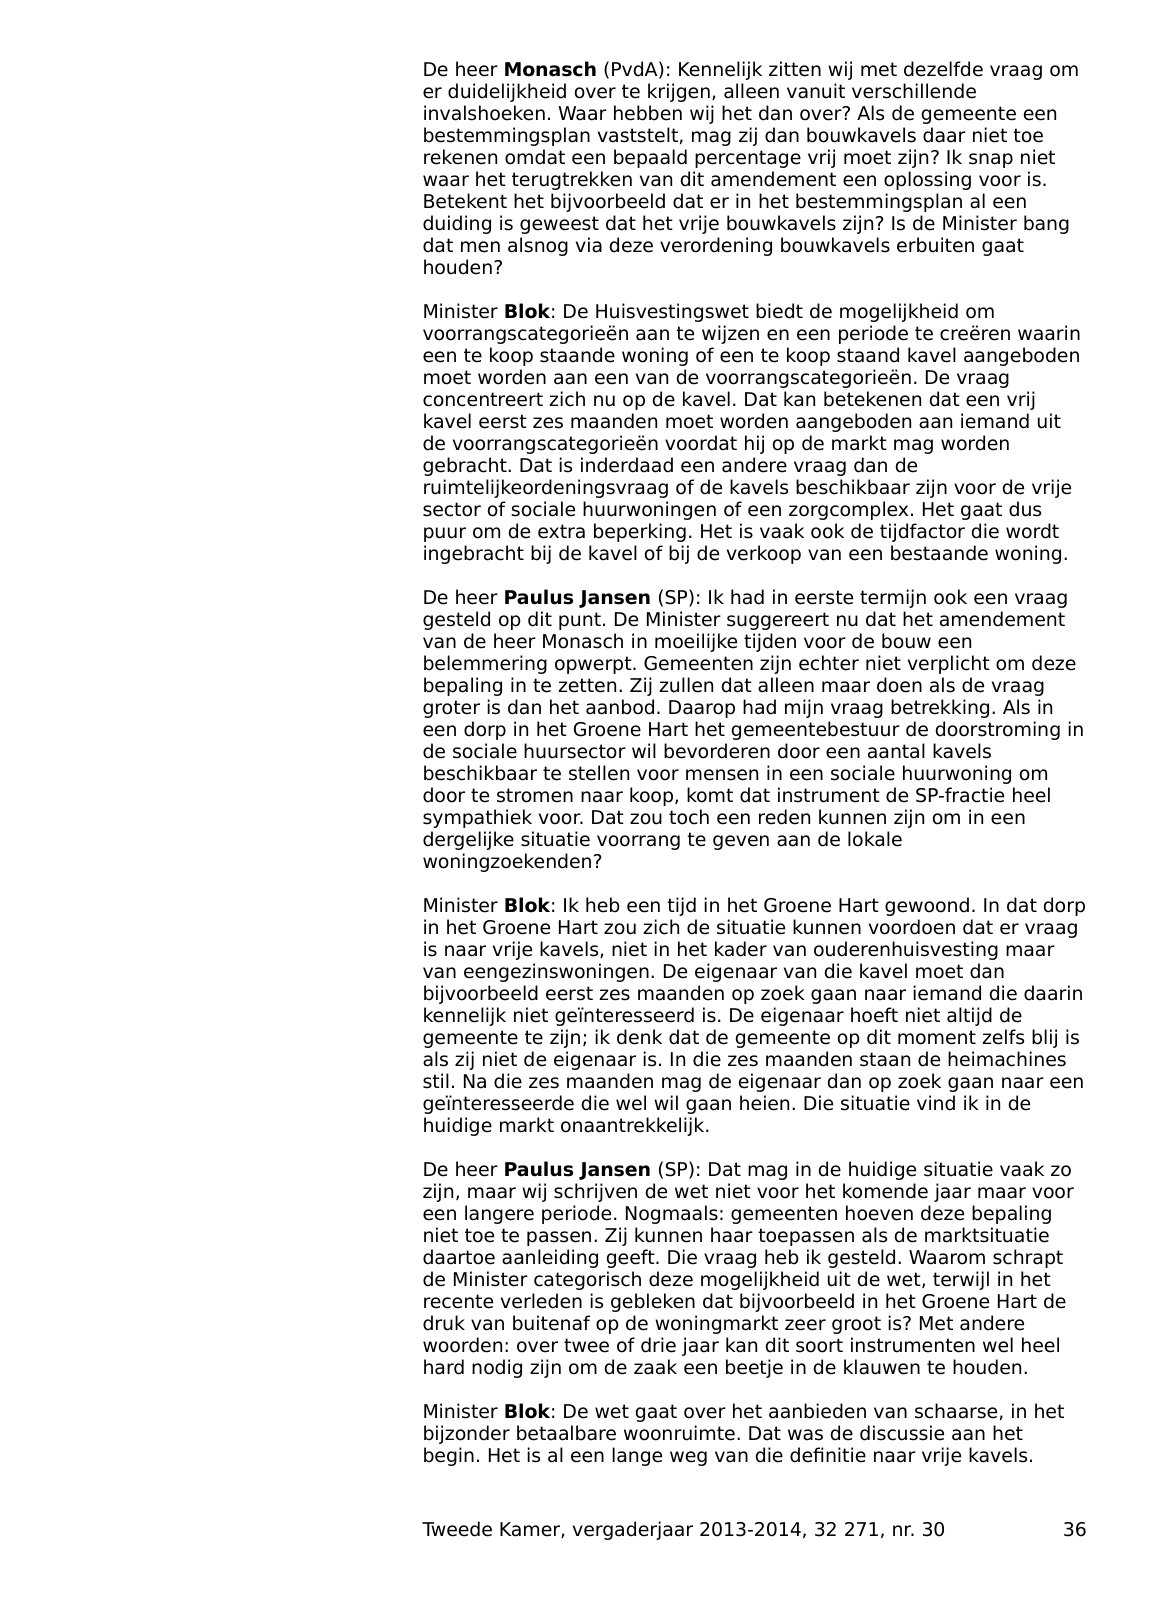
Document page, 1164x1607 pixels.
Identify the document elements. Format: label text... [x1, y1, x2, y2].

text Minister Blok: Ik heb een tijd in het Groene Hart gewoond. In dat dorp in het Groene Hart zou zich de situatie kunnen voordoen dat er vraag is naar vrije kavels, niet in het kader van ouderenhuisvesting maar van eengezinswoningen. De eigenaar van die kavel moet dan bijvoorbeeld eerst zes maanden op zoek gaan naar iemand die daarin kennelijk niet geïnteresseerd is. De eigenaar hoeft niet altijd de gemeente te zijn; ik denk dat de gemeente op dit moment zelfs blij is als zij niet de eigenaar is. In die zes maanden staan de heimachines stil. Na die zes maanden mag de eigenaar dan op zoek gaan naar een geïnteresseerde die wel wil gaan heien. Die situatie vind ik in de huidige markt onaantrekkelijk. [422, 895, 1087, 1137]
text De heer Paulus Jansen (SP): Ik had in eerste termijn ook een vraag gesteld op dit punt. De Minister suggereert nu dat het amendement van de heer Monasch in moeilijke tijden voor de bouw een belemmering opwerpt. Gemeenten zijn echter niet verplicht om deze bepaling in te zetten. Zij zullen dat alleen maar doen als de vraag groter is dan het aanbod. Daarop had mijn vraag betrekking. Als in een dorp in het Groene Hart het gemeentebestuur de doorstroming in de sociale huursector wil bevorderen door een aantal kavels beschikbaar te stellen voor mensen in een sociale huurwoning om door te stromen naar koop, komt dat instrument de SP-fractie heel sympathiek voor. Dat zou toch een reden kunnen zijn om in een dergelijke situatie voorrang te geven aan de lokale woningzoekenden? [422, 587, 1087, 873]
text Minister Blok: De wet gaat over het aanbieden van schaarse, in het bijzonder betaalbare woonruimte. Dat was de discussie aan het begin. Het is al een lange weg van die definitie naar vrije kavels. [422, 1401, 1087, 1467]
text Minister Blok: De Huisvestingswet biedt de mogelijkheid om voorrangscategorieën aan te wijzen en een periode te creëren waarin een te koop staande woning of een te koop staand kavel aangeboden moet worden aan een van de voorrangscategorieën. De vraag concentreert zich nu op de kavel. Dat kan betekenen dat een vrij kavel eerst zes maanden moet worden aangeboden aan iemand uit de voorrangscategorieën voordat hij op de markt mag worden gebracht. Dat is inderdaad een andere vraag dan de ruimtelijkeordeningsvraag of de kavels beschikbaar zijn voor de vrije sector of sociale huurwoningen of een zorgcomplex. Het gaat dus puur om de extra beperking. Het is vaak ook de tijdfactor die wordt ingebracht bij de kavel of bij de verkoop van een bestaande woning. [422, 301, 1087, 565]
text De heer Monasch (PvdA): Kennelijk zitten wij met dezelfde vraag om er duidelijkheid over te krijgen, alleen vanuit verschillende invalshoeken. Waar hebben wij het dan over? Als de gemeente een bestemmingsplan vaststelt, mag zij dan bouwkavels daar niet toe rekenen omdat een bepaald percentage vrij moet zijn? Ik snap niet waar het terugtrekken van dit amendement een oplossing voor is. Betekent het bijvoorbeeld dat er in het bestemmingsplan al een duiding is geweest dat het vrije bouwkavels zijn? Is de Minister bang dat men alsnog via deze verordening bouwkavels erbuiten gaat houden? [422, 59, 1087, 279]
text De heer Paulus Jansen (SP): Dat mag in de huidige situatie vaak zo zijn, maar wij schrijven de wet niet voor het komende jaar maar voor een langere periode. Nogmaals: gemeenten hoeven deze bepaling niet toe te passen. Zij kunnen haar toepassen als de marktsituatie daartoe aanleiding geeft. Die vraag heb ik gesteld. Waarom schrapt de Minister categorisch deze mogelijkheid uit de wet, terwijl in het recente verleden is gebleken dat bijvoorbeeld in het Groene Hart de druk van buitenaf op de woningmarkt zeer groot is? Met andere woorden: over twee of drie jaar kan dit soort instrumenten wel heel hard nodig zijn om de zaak een beetje in de klauwen te houden. [422, 1159, 1087, 1379]
